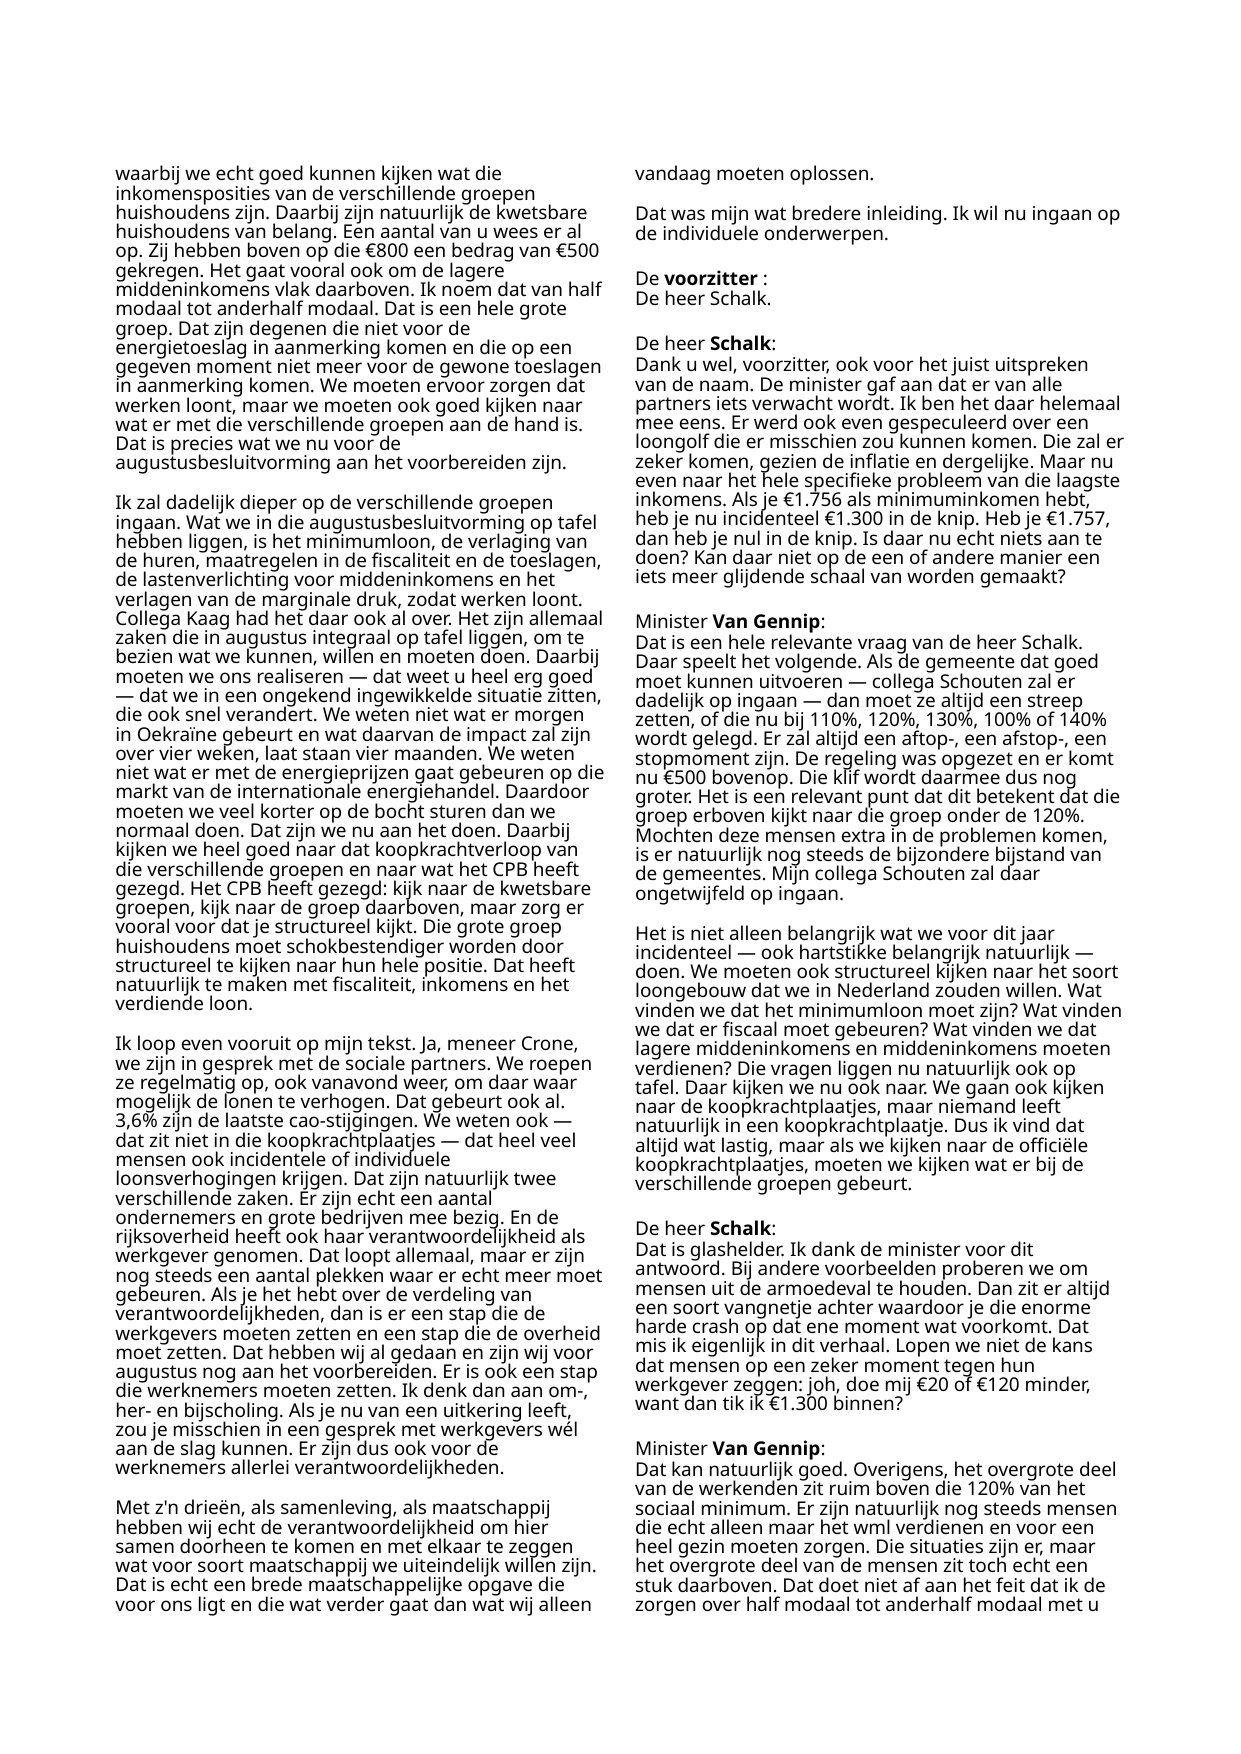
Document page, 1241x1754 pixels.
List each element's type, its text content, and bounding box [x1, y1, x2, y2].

text Ik zal dadelijk dieper op de verschillende groepen ingaan. Wat we in die augustusbesluitvorming op tafel hebben liggen, is het minimumloon, de verlaging van de huren, maatregelen in de fiscaliteit en de toeslagen, de lastenverlichting voor middeninkomens en het verlagen van de marginale druk, zodat werken loont. Collega Kaag had het daar ook al over. Het zijn allemaal zaken die in augustus integraal op tafel liggen, om te bezien wat we kunnen, willen en moeten doen. Daarbij moeten we ons realiseren — dat weet u heel erg goed — dat we in een ongekend ingewikkelde situatie zitten, die ook snel verandert. We weten niet wat er morgen in Oekraïne gebeurt en wat daarvan de impact zal zijn over vier weken, laat staan vier maanden. We weten niet wat er met de energieprijzen gaat gebeuren op die markt van de internationale energiehandel. Daardoor moeten we veel korter op de bocht sturen dan we normaal doen. Dat zijn we nu aan het doen. Daarbij kijken we heel goed naar dat koopkrachtverloop van die verschillende groepen en naar wat het CPB heeft gezegd. Het CPB heeft gezegd: kijk naar de kwetsbare groepen, kijk naar de groep daarboven, maar zorg er vooral voor dat je structureel kijkt. Die grote groep huishoudens moet schokbestendiger worden door structureel te kijken naar hun hele positie. Dat heeft natuurlijk te maken met fiscaliteit, inkomens en het verdiende loon. [115, 494, 605, 1015]
text De heer Schalk. [635, 290, 1125, 310]
text Dank u wel, voorzitter, ook voor het juist uitspreken van de naam. De minister gaf aan dat er van alle partners iets verwacht wordt. Ik ben het daar helemaal mee eens. Er werd ook even gespeculeerd over een loongolf die er misschien zou kunnen komen. Die zal er zeker komen, gezien de inflatie en dergelijke. Maar nu even naar het hele specifieke probleem van die laagste inkomens. Als je €1.756 als minimuminkomen hebt, heb je nu incidenteel €1.300 in de knip. Heb je €1.757, dan heb je nul in de knip. Is daar nu echt niets aan te doen? Kan daar niet op de een of andere manier een iets meer glijdende schaal van worden gemaakt? [635, 356, 1125, 587]
text Dat is een hele relevante vraag van de heer Schalk. Daar speelt het volgende. Als de gemeente dat goed moet kunnen uitvoeren — collega Schouten zal er dadelijk op ingaan — dan moet ze altijd een streep zetten, of die nu bij 110%, 120%, 130%, 100% of 140% wordt gelegd. Er zal altijd een aftop-, een afstop-, een stopmoment zijn. De regeling was opgezet en er komt nu €500 bovenop. Die klif wordt daarmee dus nog groter. Het is een relevant punt dat dit betekent dat die groep erboven kijkt naar die groep onder de 120%. Mochten deze mensen extra in de problemen komen, is er natuurlijk nog steeds de bijzondere bijstand van de gemeentes. Mijn collega Schouten zal daar ongetwijfeld op ingaan. [635, 634, 1125, 904]
text Dat was mijn wat bredere inleiding. Ik wil nu ingaan op de individuele onderwerpen. [635, 205, 1125, 244]
text Minister Van Gennip: [635, 608, 1125, 634]
text Minister Van Gennip: [635, 1435, 1125, 1461]
text De heer Schalk: [635, 331, 1125, 356]
text Dat kan natuurlijk goed. Overigens, het overgrote deel van de werkenden zit ruim boven die 120% van het sociaal minimum. Er zijn natuurlijk nog steeds mensen die echt alleen maar het wml verdienen en voor een heel gezin moeten zorgen. Die situaties zijn er, maar het overgrote deel van de mensen zit toch echt een stuk daarboven. Dat doet niet af aan het feit dat ik de zorgen over half modaal tot anderhalf modaal met u [635, 1461, 1125, 1615]
text Met z'n drieën, als samenleving, als maatschappij hebben wij echt de verantwoordelijkheid om hier samen doorheen te komen en met elkaar te zeggen wat voor soort maatschappij we uiteindelijk willen zijn. Dat is echt een brede maatschappelijke opgave die voor ons ligt en die wat verder gaat dan wat wij alleen [115, 1499, 605, 1615]
text De voorzitter : [635, 265, 1125, 290]
text vandaag moeten oplossen. [635, 165, 1125, 184]
text Dat is glashelder. Ik dank de minister voor dit antwoord. Bij andere voorbeelden proberen we om mensen uit de armoedeval te houden. Dan zit er altijd een soort vangnetje achter waardoor je die enorme harde crash op dat ene moment wat voorkomt. Dat mis ik eigenlijk in dit verhaal. Lopen we niet de kans dat mensen op een zeker moment tegen hun werkgever zeggen: joh, doe mij €20 of €120 minder, want dan tik ik €1.300 binnen? [635, 1241, 1125, 1414]
text waarbij we echt goed kunnen kijken wat die inkomensposities van de verschillende groepen huishoudens zijn. Daarbij zijn natuurlijk de kwetsbare huishoudens van belang. Een aantal van u wees er al op. Zij hebben boven op die €800 een bedrag van €500 gekregen. Het gaat vooral ook om de lagere middeninkomens vlak daarboven. Ik noem dat van half modaal tot anderhalf modaal. Dat is een hele grote groep. Dat zijn degenen die niet voor de energietoeslag in aanmerking komen en die op een gegeven moment niet meer voor de gewone toeslagen in aanmerking komen. We moeten ervoor zorgen dat werken loont, maar we moeten ook goed kijken naar wat er met die verschillende groepen aan de hand is. Dat is precies wat we nu voor de augustusbesluitvorming aan het voorbereiden zijn. [115, 165, 605, 474]
text De heer Schalk: [635, 1215, 1125, 1241]
text Het is niet alleen belangrijk wat we voor dit jaar incidenteel — ook hartstikke belangrijk natuurlijk — doen. We moeten ook structureel kijken naar het soort loongebouw dat we in Nederland zouden willen. Wat vinden we dat het minimumloon moet zijn? Wat vinden we dat er fiscaal moet gebeuren? Wat vinden we dat lagere middeninkomens en middeninkomens moeten verdienen? Die vragen liggen nu natuurlijk ook op tafel. Daar kijken we nu ook naar. We gaan ook kijken naar de koopkrachtplaatjes, maar niemand leeft natuurlijk in een koopkrachtplaatje. Dus ik vind dat altijd wat lastig, maar als we kijken naar de officiële koopkrachtplaatjes, moeten we kijken wat er bij de verschillende groepen gebeurt. [635, 924, 1125, 1194]
text Ik loop even vooruit op mijn tekst. Ja, meneer Crone, we zijn in gesprek met de sociale partners. We roepen ze regelmatig op, ook vanavond weer, om daar waar mogelijk de lonen te verhogen. Dat gebeurt ook al. 3,6% zijn de laatste cao-stijgingen. We weten ook — dat zit niet in die koopkrachtplaatjes — dat heel veel mensen ook incidentele of individuele loonsverhogingen krijgen. Dat zijn natuurlijk twee verschillende zaken. Er zijn echt een aantal ondernemers en grote bedrijven mee bezig. En de rijksoverheid heeft ook haar verantwoordelijkheid als werkgever genomen. Dat loopt allemaal, maar er zijn nog steeds een aantal plekken waar er echt meer moet gebeuren. Als je het hebt over de verdeling van verantwoordelijkheden, dan is er een stap die de werkgevers moeten zetten en een stap die de overheid moet zetten. Dat hebben wij al gedaan en zijn wij voor augustus nog aan het voorbereiden. Er is ook een stap die werknemers moeten zetten. Ik denk dan aan om-, her- en bijscholing. Als je nu van een uitkering leeft, zou je misschien in een gesprek met werkgevers wél aan de slag kunnen. Er zijn dus ook voor de werknemers allerlei verantwoordelijkheden. [115, 1035, 605, 1479]
